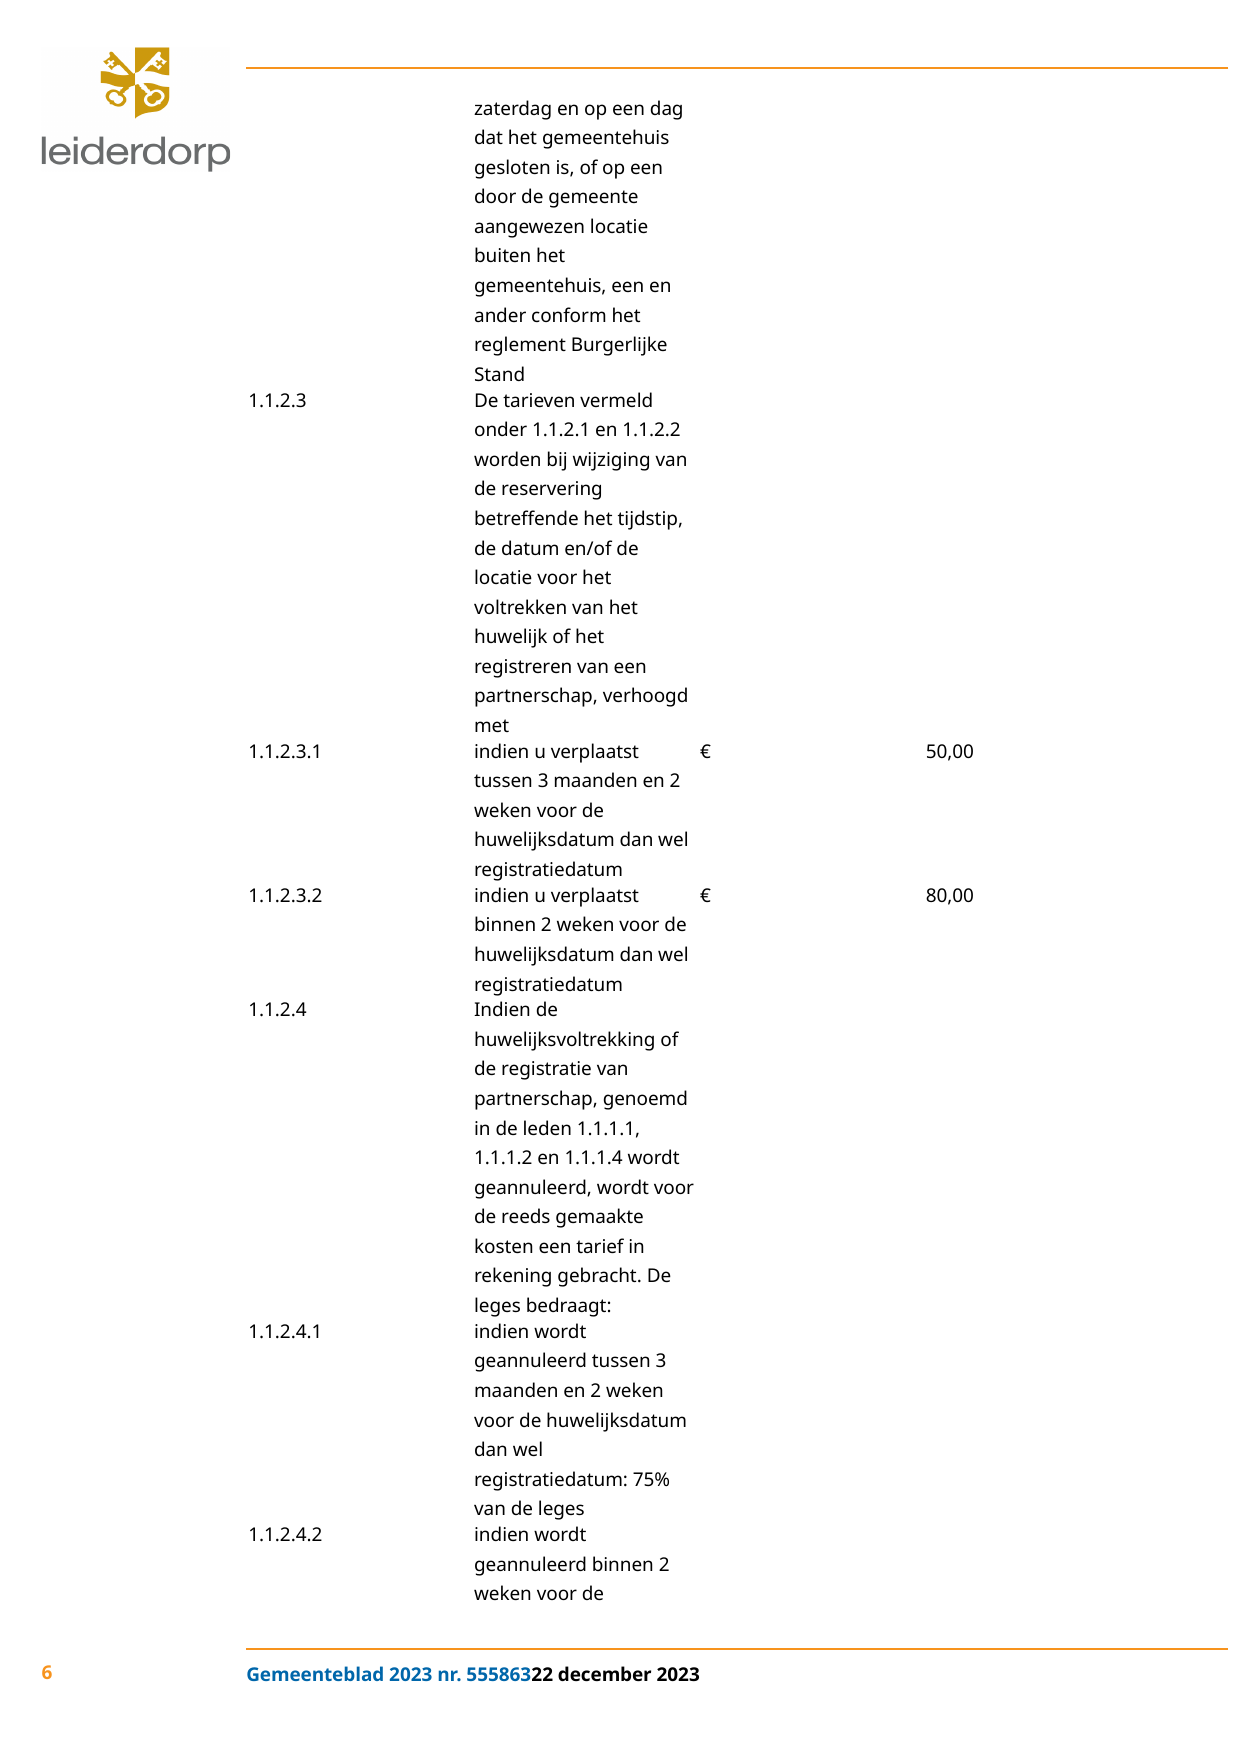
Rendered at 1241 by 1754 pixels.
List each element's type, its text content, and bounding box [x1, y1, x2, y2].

table_cell [700, 387, 926, 738]
picture [41, 47, 231, 172]
table_cell indien u verplaatst binnen 2 weken voor de huwelijksdatum dan wel registratiedatum [474, 882, 700, 996]
table_cell indien wordt geannuleerd binnen 2 weken voor de [474, 1521, 700, 1606]
table_cell € [700, 882, 926, 996]
table_cell De tarieven vermeld onder 1.1.2.1 en 1.1.2.2 worden bij wijziging van de reservering betreffende het tijdstip, de datum en/of de locatie voor het voltrekken van het huwelijk of het registreren van een partnerschap, verhoogd met [474, 387, 700, 738]
table_cell 1.1.2.3.2 [248, 882, 474, 996]
table_cell 50,00 [926, 738, 1152, 882]
table_cell indien wordt geannuleerd tussen 3 maanden en 2 weken voor de huwelijksdatum dan wel registratiedatum: 75% van de leges [474, 1318, 700, 1521]
table_cell [700, 95, 926, 387]
table_cell 1.1.2.4.2 [248, 1521, 474, 1606]
table_cell [926, 387, 1152, 738]
table_cell indien u verplaatst tussen 3 maanden en 2 weken voor de huwelijksdatum dan wel registratiedatum [474, 738, 700, 882]
table_cell [926, 996, 1152, 1318]
table_cell [700, 996, 926, 1318]
table_cell 1.1.2.4.1 [248, 1318, 474, 1521]
table_cell 1.1.2.3 [248, 387, 474, 738]
table_cell 80,00 [926, 882, 1152, 996]
table_cell [926, 1521, 1152, 1606]
table_cell [926, 1318, 1152, 1521]
table_cell 1.1.2.3.1 [248, 738, 474, 882]
table_cell [248, 95, 474, 387]
table_cell Indien de huwelijksvoltrekking of de registratie van partnerschap, genoemd in de leden 1.1.1.1, 1.1.1.2 en 1.1.1.4 wordt geannuleerd, wordt voor de reeds gemaakte kosten een tarief in rekening gebracht. De leges bedraagt: [474, 996, 700, 1318]
table_cell [700, 1318, 926, 1521]
table_cell 1.1.2.4 [248, 996, 474, 1318]
table_cell zaterdag en op een dag dat het gemeentehuis gesloten is, of op een door de gemeente aangewezen locatie buiten het gemeentehuis, een en ander conform het reglement Burgerlijke Stand [474, 95, 700, 387]
table_cell € [700, 738, 926, 882]
table_cell [700, 1521, 926, 1606]
table_cell [926, 95, 1152, 387]
